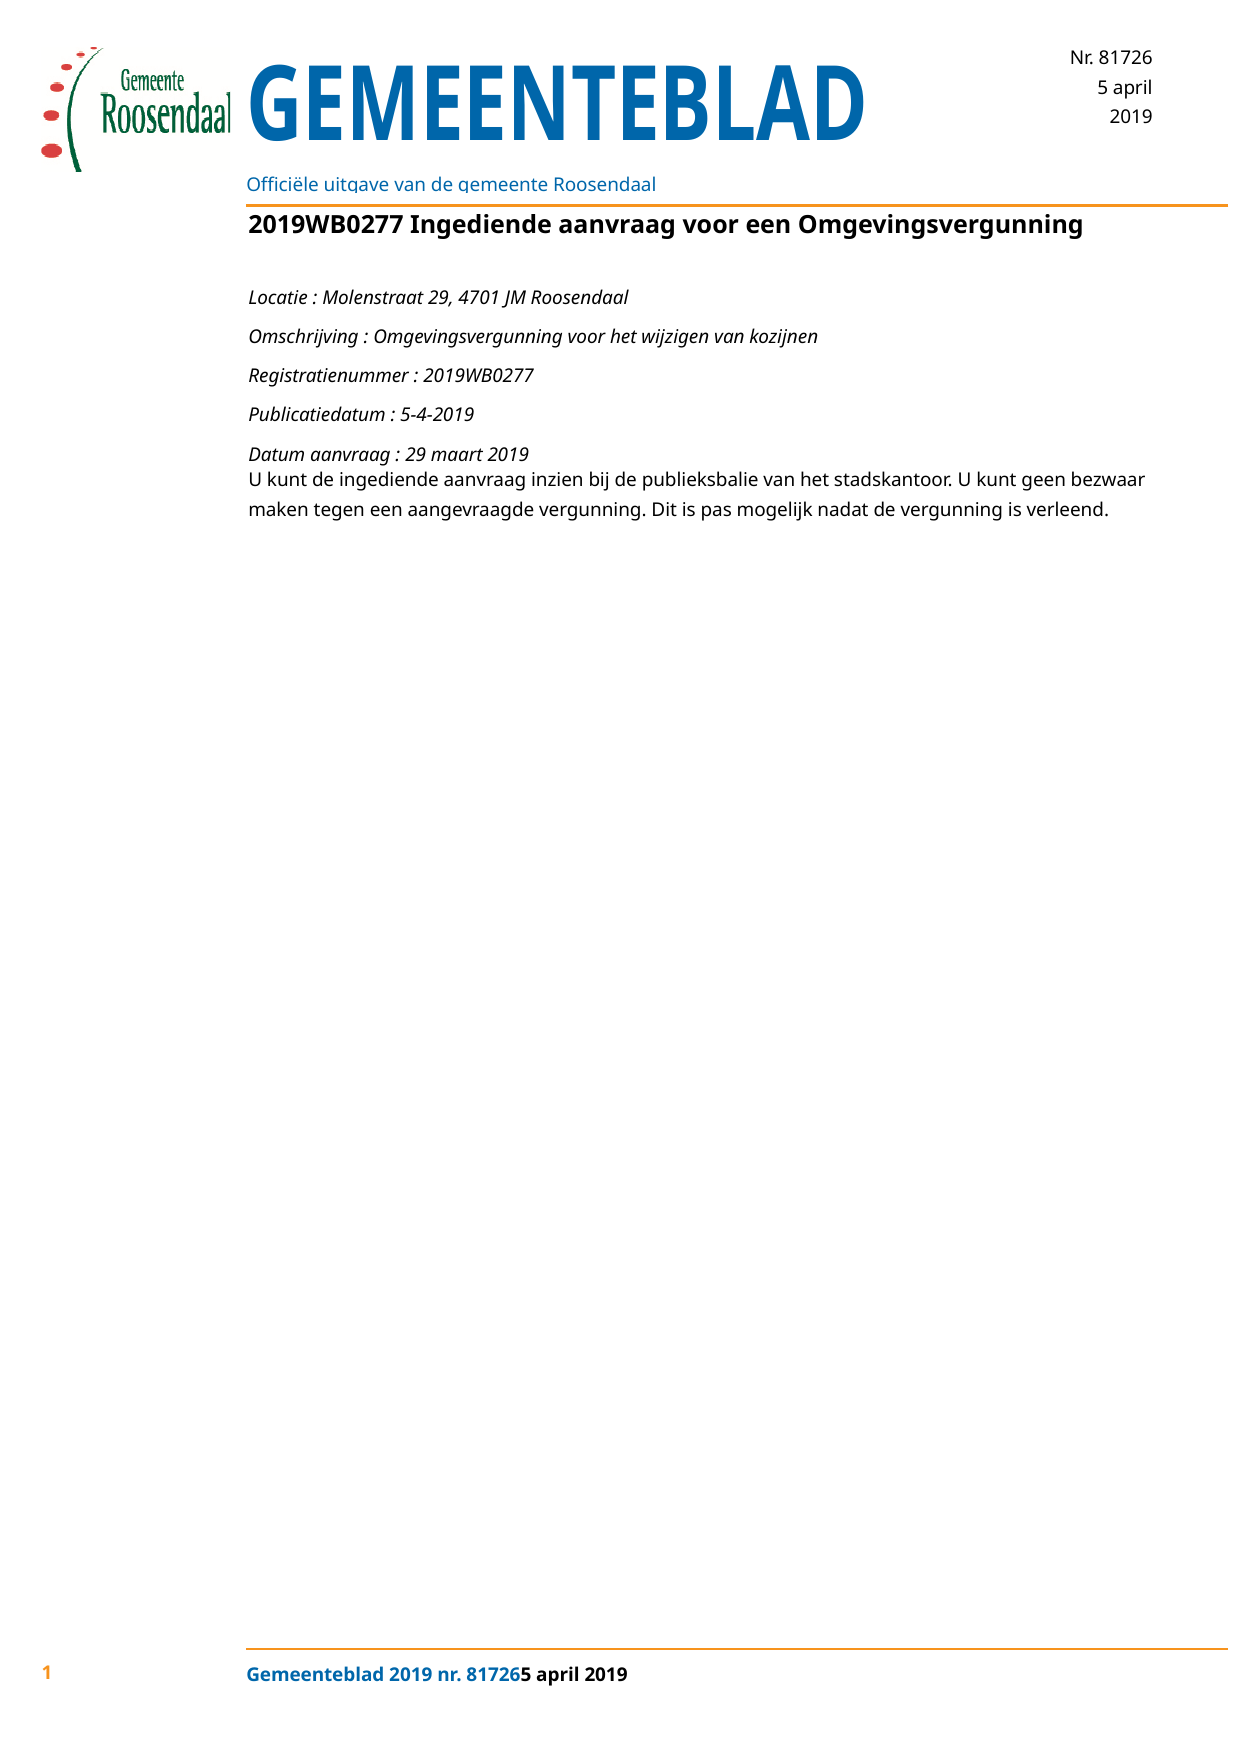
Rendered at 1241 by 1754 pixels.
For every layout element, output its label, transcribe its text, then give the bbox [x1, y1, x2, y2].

text 2019WB0277 Ingediende aanvraag voor een Omgevingsvergunning [248, 207, 1152, 241]
text Publicatiedatum : 5-4-2019 [248, 402, 1152, 427]
text Datum aanvraag : 29 maart 2019 [248, 441, 1152, 467]
text Omschrijving : Omgevingsvergunning voor het wijzigen van kozijnen [248, 323, 1152, 349]
text U kunt de ingediende aanvraag inzien bij de publieksbalie van het stadskantoor. U kunt geen bezwaar maken tegen een aangevraagde vergunning. Dit is pas mogelijk nadat de vergunning is verleend. [248, 467, 1152, 522]
picture [41, 47, 231, 172]
text Registratienummer : 2019WB0277 [248, 362, 1152, 388]
text Locatie : Molenstraat 29, 4701 JM Roosendaal [248, 284, 1152, 309]
